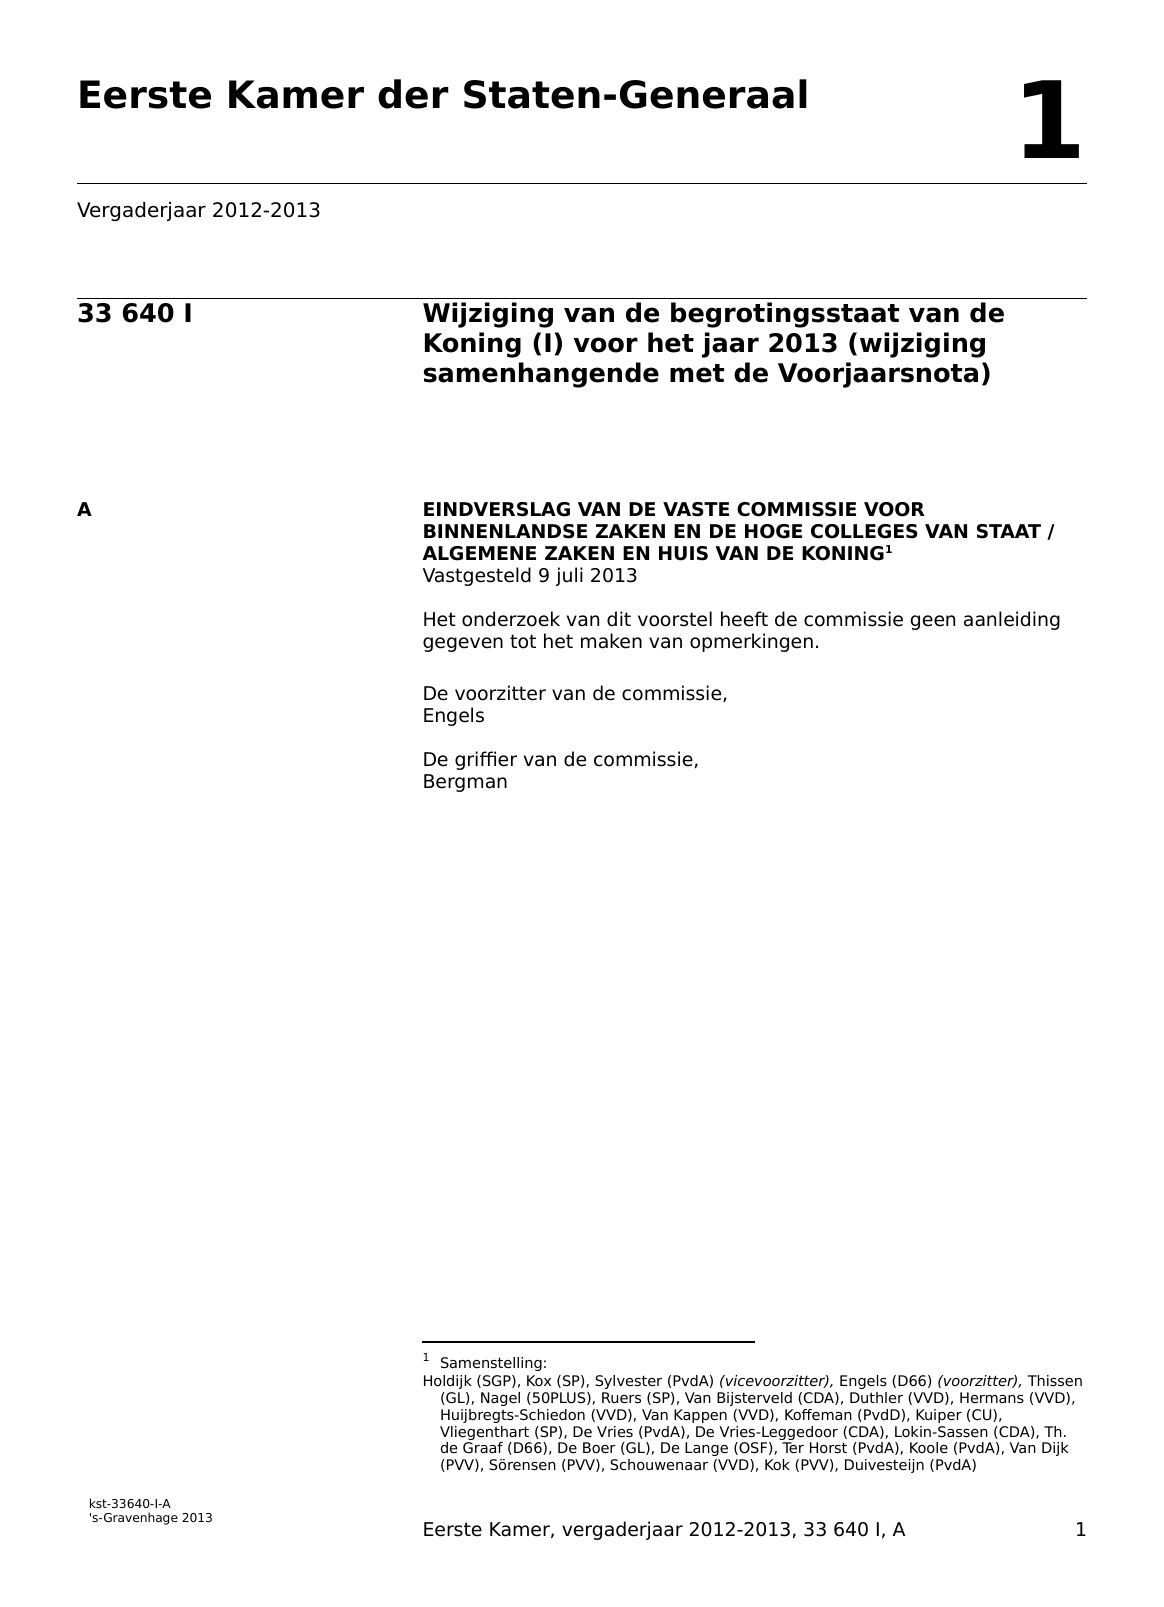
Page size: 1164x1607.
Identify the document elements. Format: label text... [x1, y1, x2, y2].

text kst-33640-I-A [88, 1497, 323, 1511]
text Holdijk (SGP), Kox (SP), Sylvester (PvdA) (vicevoorzitter), Engels (D66) (voorzitter), Thissen (GL), Nagel (50PLUS), Ruers (SP), Van Bijsterveld (CDA), Duthler (VVD), Hermans (VVD), Huijbregts-Schiedon (VVD), Van Kappen (VVD), Koffeman (PvdD), Kuiper (CU), Vliegenthart (SP), De Vries (PvdA), De Vries-Leggedoor (CDA), Lokin-Sassen (CDA), Th. de Graaf (D66), De Boer (GL), De Lange (OSF), Ter Horst (PvdA), Koole (PvdA), Van Dijk (PVV), Sörensen (PVV), Schouwenaar (VVD), Kok (PVV), Duivesteijn (PvdA) [422, 1373, 1087, 1474]
text De griffier van de commissie, Bergman [422, 749, 1087, 793]
text Het onderzoek van dit voorstel heeft de commissie geen aanleiding gegeven tot het maken van opmerkingen. [422, 609, 1087, 653]
text Samenstelling: [422, 1351, 1087, 1373]
text De voorzitter van de commissie, Engels [422, 683, 1087, 727]
table_header 1 [886, 59, 1087, 183]
text Vastgesteld 9 juli 2013 [422, 565, 1087, 587]
text 's-Gravenhage 2013 [88, 1511, 323, 1525]
subtitle 33 640 I Wijziging van de begrotingsstaat van de Koning (I) voor het jaar 2013 (wijziging samenhangende met de Voorjaarsnota) [77, 299, 1087, 388]
table_cell Vergaderjaar 2012-2013 [77, 184, 1087, 298]
table_header Eerste Kamer der Staten-Generaal [77, 59, 886, 183]
subtitle A EINDVERSLAG VAN DE VASTE COMMISSIE VOOR BINNENLANDSE ZAKEN EN DE HOGE COLLEGES VAN STAAT / ALGEMENE ZAKEN EN HUIS VAN DE KONING [77, 499, 1087, 565]
